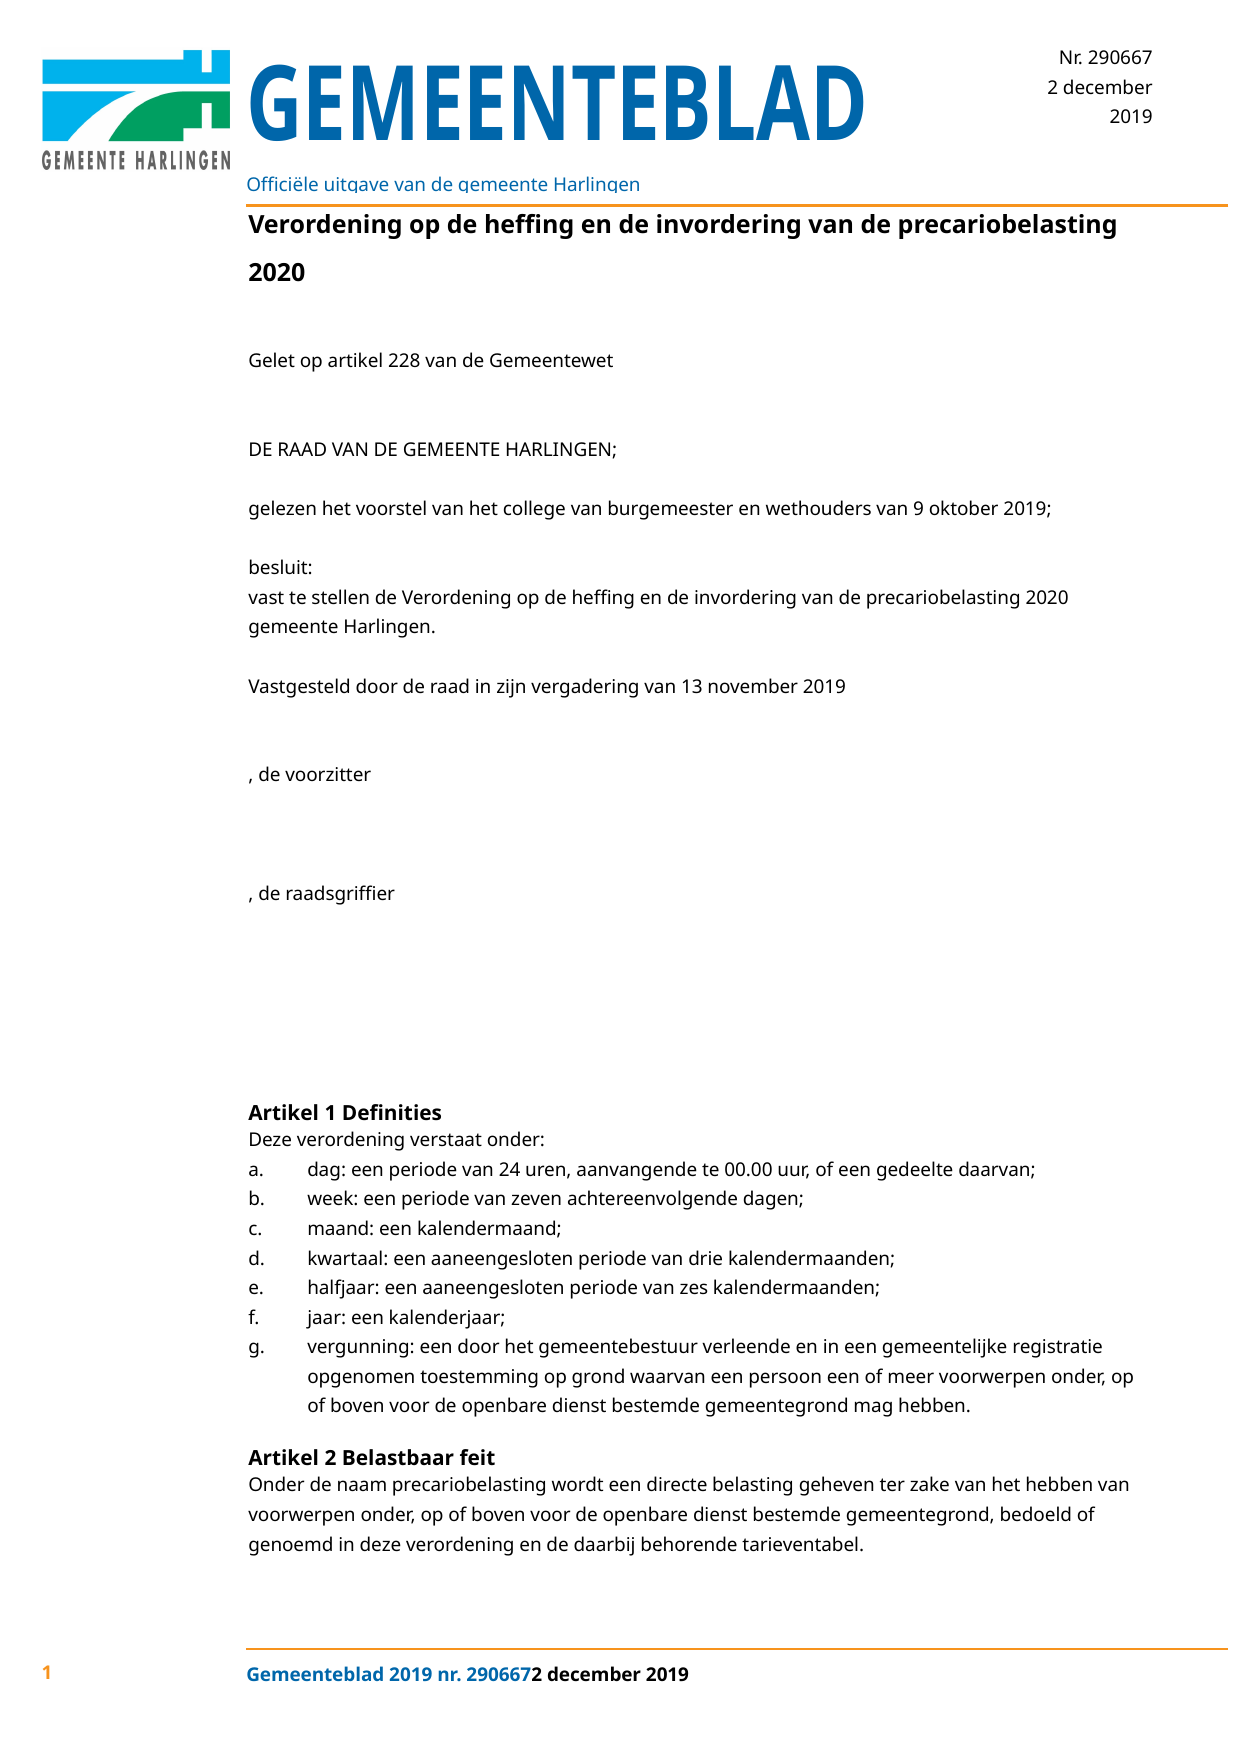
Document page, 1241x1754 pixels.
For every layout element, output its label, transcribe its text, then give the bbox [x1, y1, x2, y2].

text vast te stellen de Verordening op de heffing en de invordering van de precariobelasting 2020 gemeente Harlingen. [248, 584, 1152, 639]
text Gelet op artikel 228 van de Gemeentewet [248, 347, 1152, 373]
text Artikel 2 Belastbaar feit [248, 1443, 1152, 1472]
list halfjaar: een aaneengesloten periode van zes kalendermaanden; [248, 1274, 1152, 1300]
text Onder de naam precariobelasting wordt een directe belasting geheven ter zake van het hebben van voorwerpen onder, op of boven voor de openbare dienst bestemde gemeentegrond, bedoeld of genoemd in deze verordening en de daarbij behorende tarieventabel. [248, 1472, 1152, 1556]
text , de voorzitter [248, 762, 1152, 787]
picture [41, 47, 231, 172]
list jaar: een kalenderjaar; [248, 1304, 1152, 1330]
text DE RAAD VAN DE GEMEENTE HARLINGEN; [248, 436, 1152, 462]
text Artikel 1 Definities [248, 1098, 1152, 1126]
list kwartaal: een aaneengesloten periode van drie kalendermaanden; [248, 1245, 1152, 1271]
list vergunning: een door het gemeentebestuur verleende en in een gemeentelijke registratie opgenomen toestemming op grond waarvan een persoon een of meer voorwerpen onder, op of boven voor de openbare dienst bestemde gemeentegrond mag hebben. [248, 1333, 1152, 1418]
text Vastgesteld door de raad in zijn vergadering van 13 november 2019 [248, 673, 1152, 699]
list maand: een kalendermaand; [248, 1215, 1152, 1241]
text Deze verordening verstaat onder: [248, 1126, 1152, 1152]
text Verordening op de heffing en de invordering van de precariobelasting 2020 [248, 207, 1152, 288]
list dag: een periode van 24 uren, aanvangende te 00.00 uur, of een gedeelte daarvan; [248, 1156, 1152, 1182]
list week: een periode van zeven achtereenvolgende dagen; [248, 1186, 1152, 1211]
text besluit: [248, 554, 1152, 580]
text gelezen het voorstel van het college van burgemeester en wethouders van 9 oktober 2019; [248, 495, 1152, 521]
text , de raadsgriffier [248, 880, 1152, 906]
